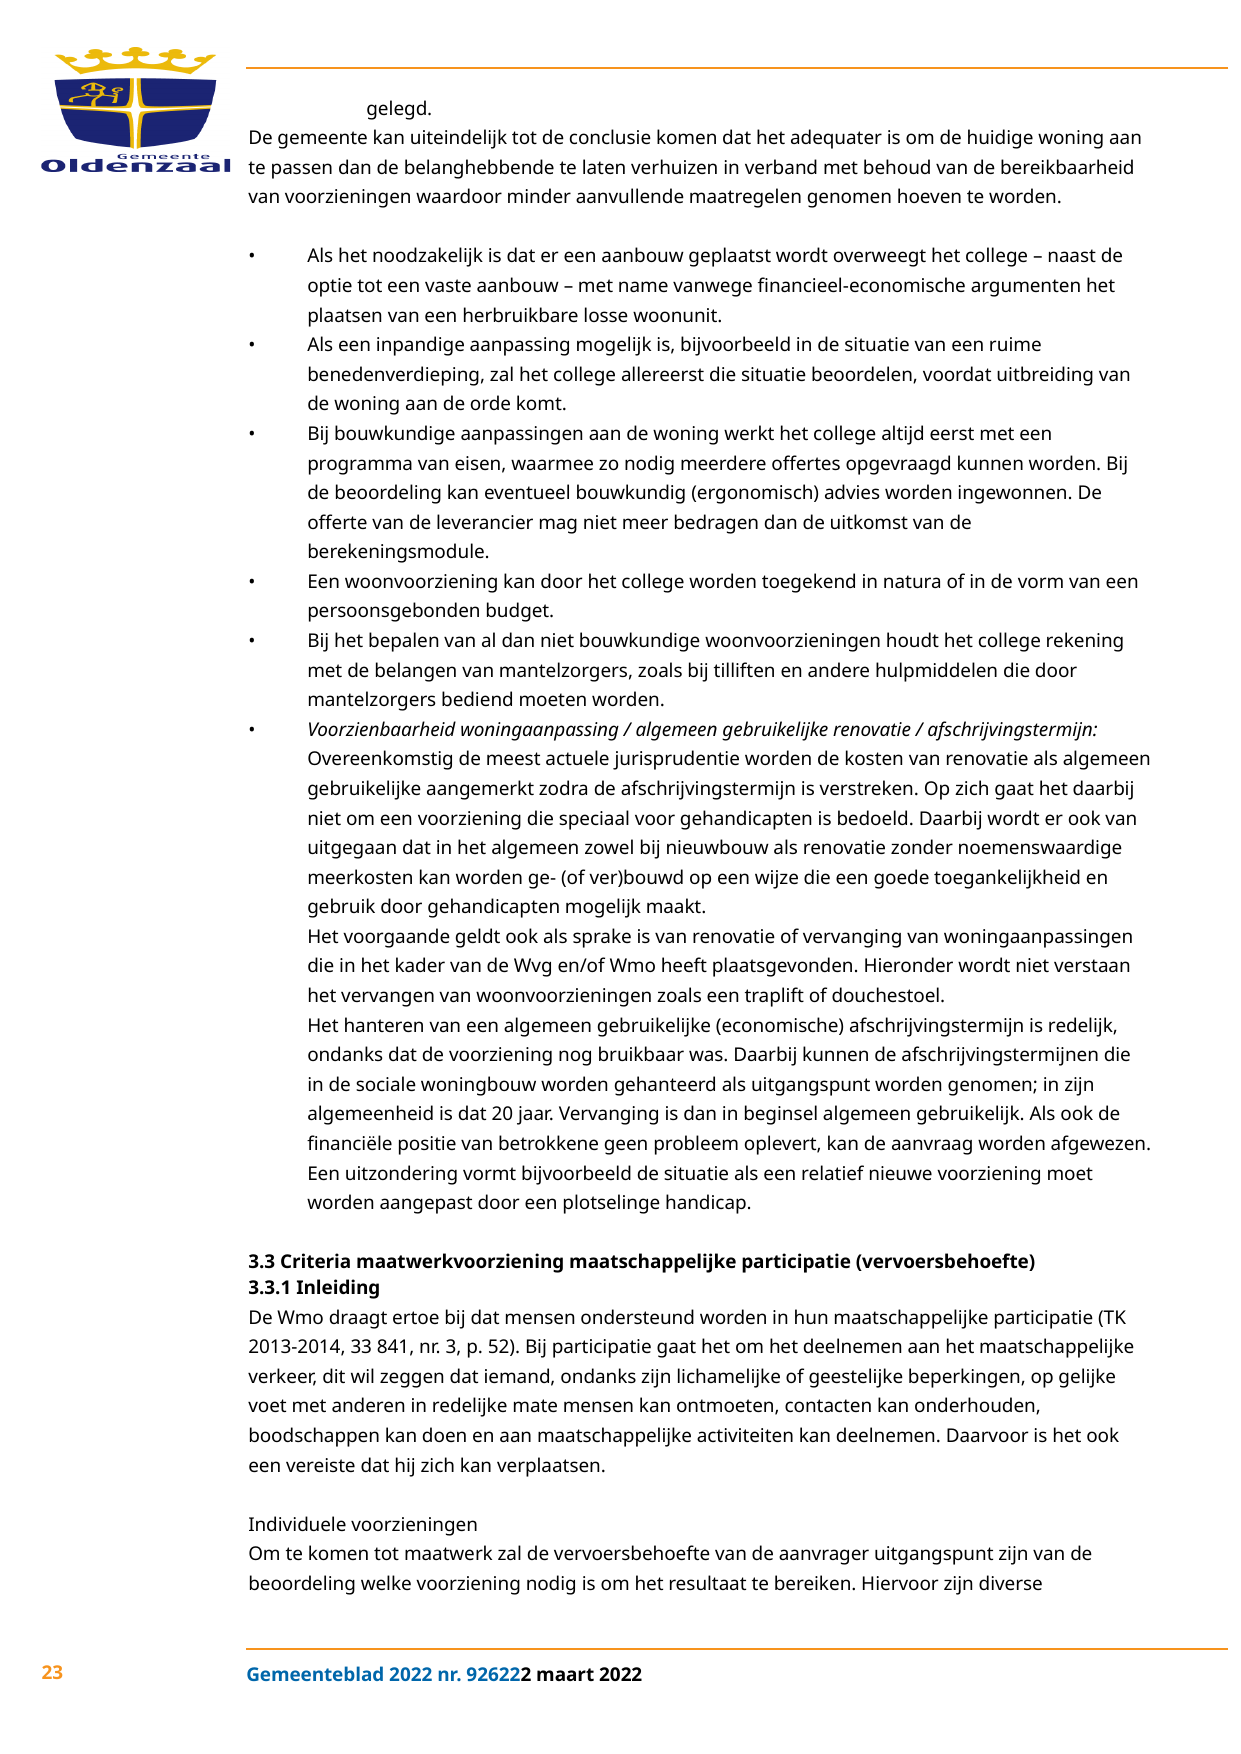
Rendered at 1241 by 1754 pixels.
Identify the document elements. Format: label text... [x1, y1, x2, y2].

list Het hanteren van een algemeen gebruikelijke (economische) afschrijvingstermijn is redelijk, ondanks dat de voorziening nog bruikbaar was. Daarbij kunnen de afschrijvingstermijnen die in de sociale woningbouw worden gehanteerd als uitgangspunt worden genomen; in zijn algemeenheid is dat 20 jaar. Vervanging is dan in beginsel algemeen gebruikelijk. Als ook de financiële positie van betrokkene geen probleem oplevert, kan de aanvraag worden afgewezen. [248, 1012, 1152, 1156]
picture [41, 47, 231, 172]
list Een woonvoorziening kan door het college worden toegekend in natura of in de vorm van een persoonsgebonden budget. [248, 568, 1152, 623]
list gelegd. [307, 95, 1152, 121]
list Overeenkomstig de meest actuele jurisprudentie worden de kosten van renovatie als algemeen gebruikelijke aangemerkt zodra de afschrijvingstermijn is verstreken. Op zich gaat het daarbij niet om een voorziening die speciaal voor gehandicapten is bedoeld. Daarbij wordt er ook van uitgegaan dat in het algemeen zowel bij nieuwbouw als renovatie zonder noemenswaardige meerkosten kan worden ge- (of ver)bouwd op een wijze die een goede toegankelijkheid en gebruik door gehandicapten mogelijk maakt. [248, 746, 1152, 919]
list Voorzienbaarheid woningaanpassing / algemeen gebruikelijke renovatie / afschrijvingstermijn: [248, 716, 1152, 742]
text Individuele voorzieningen [248, 1511, 1152, 1537]
list Bij bouwkundige aanpassingen aan de woning werkt het college altijd eerst met een programma van eisen, waarmee zo nodig meerdere offertes opgevraagd kunnen worden. Bij de beoordeling kan eventueel bouwkundig (ergonomisch) advies worden ingewonnen. De offerte van de leverancier mag niet meer bedragen dan de uitkomst van de berekeningsmodule. [248, 420, 1152, 564]
text 3.3.1 Inleiding [248, 1274, 1152, 1300]
text Om te komen tot maatwerk zal de vervoersbehoefte van de aanvrager uitgangspunt zijn van de beoordeling welke voorziening nodig is om het resultaat te bereiken. Hiervoor zijn diverse [248, 1541, 1152, 1596]
text De Wmo draagt ertoe bij dat mensen ondersteund worden in hun maatschappelijke participatie (TK 2013-2014, 33 841, nr. 3, p. 52). Bij participatie gaat het om het deelnemen aan het maatschappelijke verkeer, dit wil zeggen dat iemand, ondanks zijn lichamelijke of geestelijke beperkingen, op gelijke voet met anderen in redelijke mate mensen kan ontmoeten, contacten kan onderhouden, boodschappen kan doen en aan maatschappelijke activiteiten kan deelnemen. Daarvoor is het ook een vereiste dat hij zich kan verplaatsen. [248, 1304, 1152, 1477]
list Bij het bepalen van al dan niet bouwkundige woonvoorzieningen houdt het college rekening met de belangen van mantelzorgers, zoals bij tilliften en andere hulpmiddelen die door mantelzorgers bediend moeten worden. [248, 627, 1152, 712]
list Een uitzondering vormt bijvoorbeeld de situatie als een relatief nieuwe voorziening moet worden aangepast door een plotselinge handicap. [248, 1160, 1152, 1215]
list Als een inpandige aanpassing mogelijk is, bijvoorbeeld in de situatie van een ruime benedenverdieping, zal het college allereerst die situatie beoordelen, voordat uitbreiding van de woning aan de orde komt. [248, 331, 1152, 416]
list Als het noodzakelijk is dat er een aanbouw geplaatst wordt overweegt het college – naast de optie tot een vaste aanbouw – met name vanwege financieel-economische argumenten het plaatsen van een herbruikbare losse woonunit. [248, 243, 1152, 328]
text De gemeente kan uiteindelijk tot de conclusie komen dat het adequater is om de huidige woning aan te passen dan de belanghebbende te laten verhuizen in verband met behoud van de bereikbaarheid van voorzieningen waardoor minder aanvullende maatregelen genomen hoeven te worden. [248, 124, 1152, 209]
list Het voorgaande geldt ook als sprake is van renovatie of vervanging van woningaanpassingen die in het kader van de Wvg en/of Wmo heeft plaatsgevonden. Hieronder wordt niet verstaan het vervangen van woonvoorzieningen zoals een traplift of douchestoel. [248, 923, 1152, 1008]
text 3.3 Criteria maatwerkvoorziening maatschappelijke participatie (vervoersbehoefte) [248, 1248, 1152, 1274]
